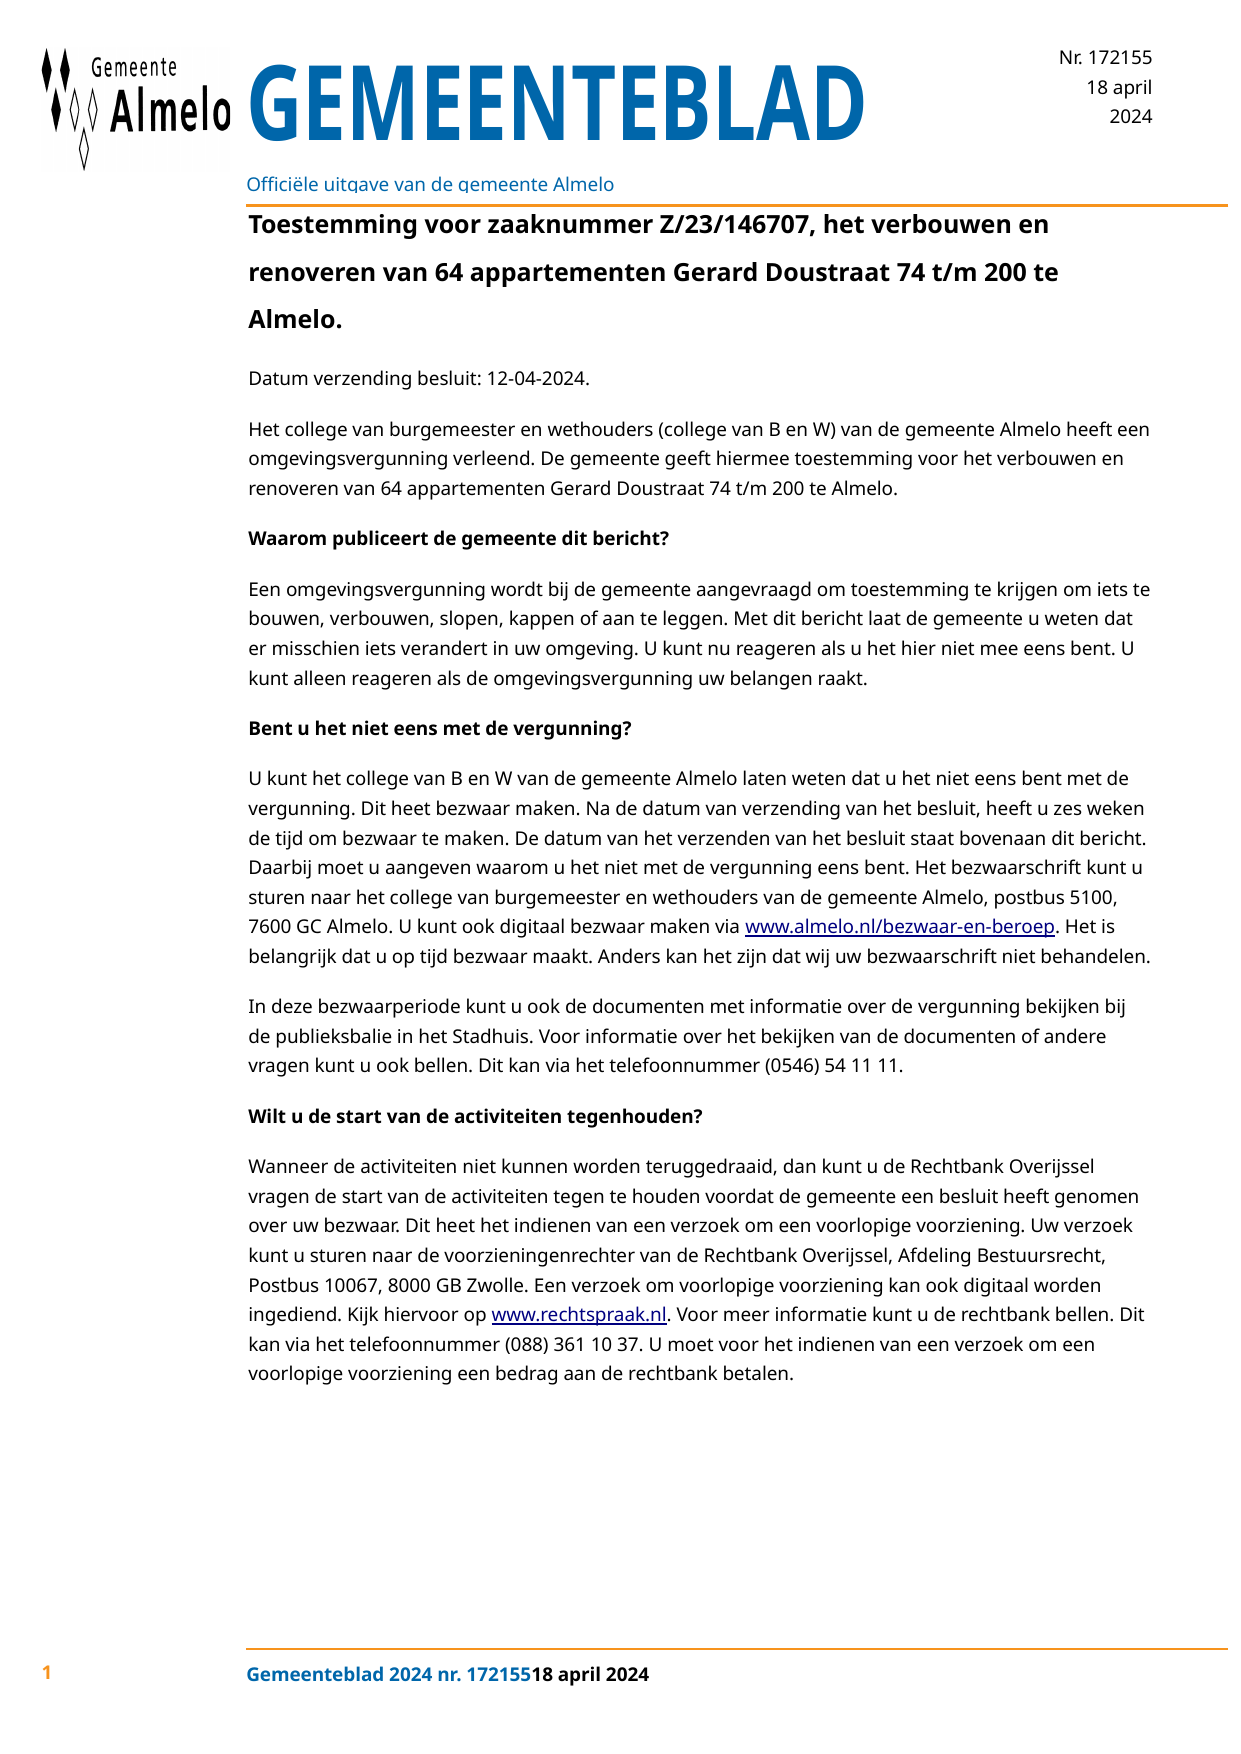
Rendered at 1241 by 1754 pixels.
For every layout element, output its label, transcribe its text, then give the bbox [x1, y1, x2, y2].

text Het college van burgemeester en wethouders (college van B en W) van de gemeente Almelo heeft een omgevingsvergunning verleend. De gemeente geeft hiermee toestemming voor het verbouwen en renoveren van 64 appartementen Gerard Doustraat 74 t/m 200 te Almelo. [248, 416, 1152, 501]
text Wanneer de activiteiten niet kunnen worden teruggedraaid, dan kunt u de Rechtbank Overijssel vragen de start van de activiteiten tegen te houden voordat de gemeente een besluit heeft genomen over uw bezwaar. Dit heet het indienen van een verzoek om een voorlopige voorziening. Uw verzoek kunt u sturen naar de voorzieningenrechter van de Rechtbank Overijssel, Afdeling Bestuursrecht, Postbus 10067, 8000 GB Zwolle. Een verzoek om voorlopige voorziening kan ook digitaal worden ingediend. Kijk hiervoor op www.rechtspraak.nl. Voor meer informatie kunt u de rechtbank bellen. Dit kan via het telefoonnummer (088) 361 10 37. U moet voor het indienen van een verzoek om een voorlopige voorziening een bedrag aan de rechtbank betalen. [248, 1153, 1152, 1386]
text Een omgevingsvergunning wordt bij de gemeente aangevraagd om toestemming te krijgen om iets te bouwen, verbouwen, slopen, kappen of aan te leggen. Met dit bericht laat de gemeente u weten dat er misschien iets verandert in uw omgeving. U kunt nu reageren als u het hier niet mee eens bent. U kunt alleen reageren als de omgevingsvergunning uw belangen raakt. [248, 576, 1152, 690]
picture [41, 47, 231, 172]
text Bent u het niet eens met de vergunning? [248, 715, 1152, 741]
text U kunt het college van B en W van de gemeente Almelo laten weten dat u het niet eens bent met de vergunning. Dit heet bezwaar maken. Na de datum van verzending van het besluit, heeft u zes weken de tijd om bezwaar te maken. De datum van het verzenden van het besluit staat bovenaan dit bericht. Daarbij moet u aangeven waarom u het niet met de vergunning eens bent. Het bezwaarschrift kunt u sturen naar het college van burgemeester en wethouders van de gemeente Almelo, postbus 5100, 7600 GC Almelo. U kunt ook digitaal bezwaar maken via www.almelo.nl/bezwaar-en-beroep. Het is belangrijk dat u op tijd bezwaar maakt. Anders kan het zijn dat wij uw bezwaarschrift niet behandelen. [248, 766, 1152, 969]
text Waarom publiceert de gemeente dit bericht? [248, 526, 1152, 551]
text Wilt u de start van de activiteiten tegenhouden? [248, 1103, 1152, 1129]
text In deze bezwaarperiode kunt u ook de documenten met informatie over de vergunning bekijken bij de publieksbalie in het Stadhuis. Voor informatie over het bekijken van de documenten of andere vragen kunt u ook bellen. Dit kan via het telefoonnummer (0546) 54 11 11. [248, 993, 1152, 1078]
text Datum verzending besluit: 12-04-2024. [248, 366, 1152, 391]
text Toestemming voor zaaknummer Z/23/146707, het verbouwen en renoveren van 64 appartementen Gerard Doustraat 74 t/m 200 te Almelo. [248, 207, 1152, 336]
